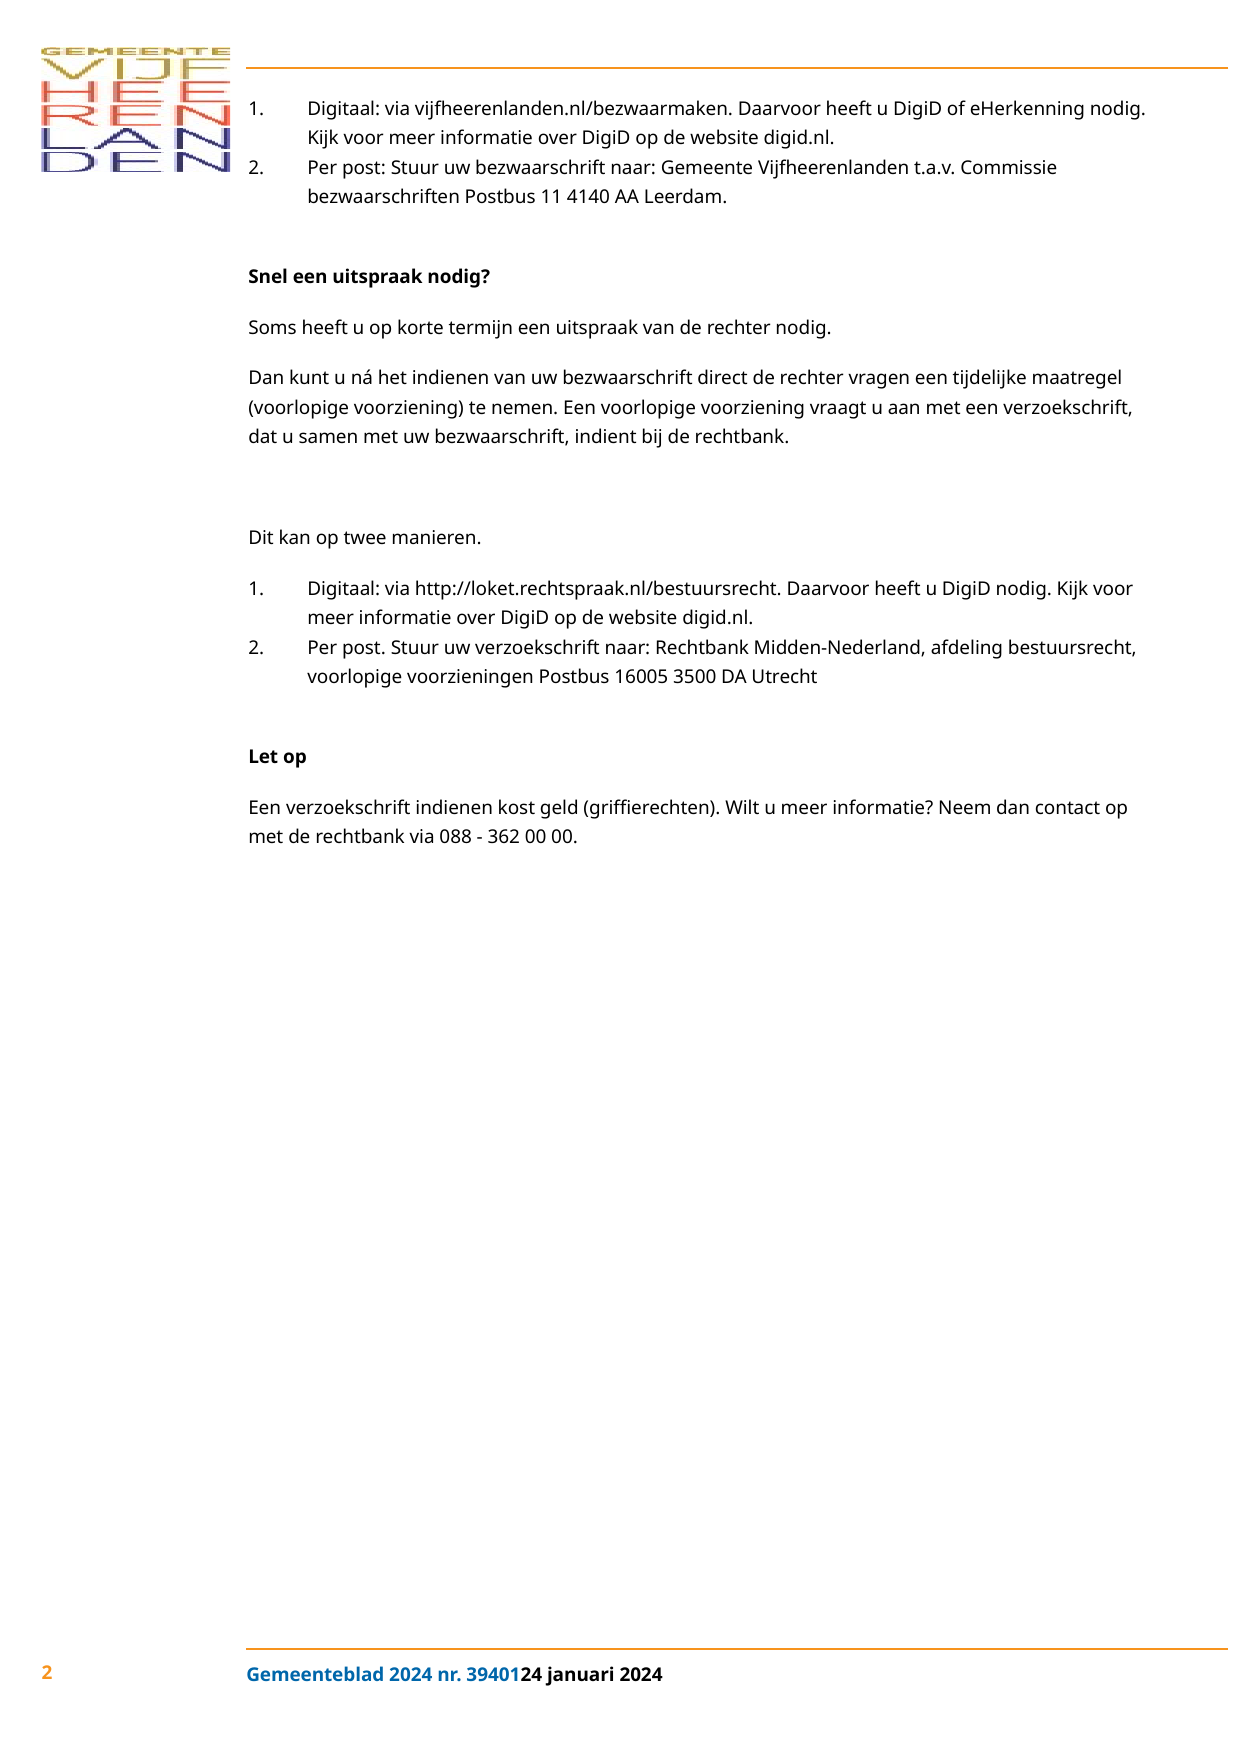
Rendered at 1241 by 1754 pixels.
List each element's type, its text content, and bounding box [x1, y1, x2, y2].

list Digitaal: via vijfheerenlanden.nl/bezwaarmaken. Daarvoor heeft u DigiD of eHerkenning nodig. Kijk voor meer informatie over DigiD op de website digid.nl. [248, 95, 1152, 150]
text Let op [248, 743, 1152, 769]
list Digitaal: via http://loket.rechtspraak.nl/bestuursrecht. Daarvoor heeft u DigiD nodig. Kijk voor meer informatie over DigiD op de website digid.nl. [248, 575, 1152, 630]
text Een verzoekschrift indienen kost geld (griffierechten). Wilt u meer informatie? Neem dan contact op met de rechtbank via 088 - 362 00 00. [248, 794, 1152, 849]
text Dan kunt u ná het indienen van uw bezwaarschrift direct de rechter vragen een tijdelijke maatregel (voorlopige voorziening) te nemen. Een voorlopige voorziening vraagt u aan met een verzoekschrift, dat u samen met uw bezwaarschrift, indient bij de rechtbank. [248, 364, 1152, 449]
list Per post: Stuur uw bezwaarschrift naar: Gemeente Vijfheerenlanden t.a.v. Commissie bezwaarschriften Postbus 11 4140 AA Leerdam. [248, 154, 1152, 209]
list Per post. Stuur uw verzoekschrift naar: Rechtbank Midden-Nederland, afdeling bestuursrecht, voorlopige voorzieningen Postbus 16005 3500 DA Utrecht [248, 634, 1152, 689]
picture [41, 47, 231, 172]
text Snel een uitspraak nodig? [248, 263, 1152, 289]
text Soms heeft u op korte termijn een uitspraak van de rechter nodig. [248, 314, 1152, 340]
text Dit kan op twee manieren. [248, 524, 1152, 550]
